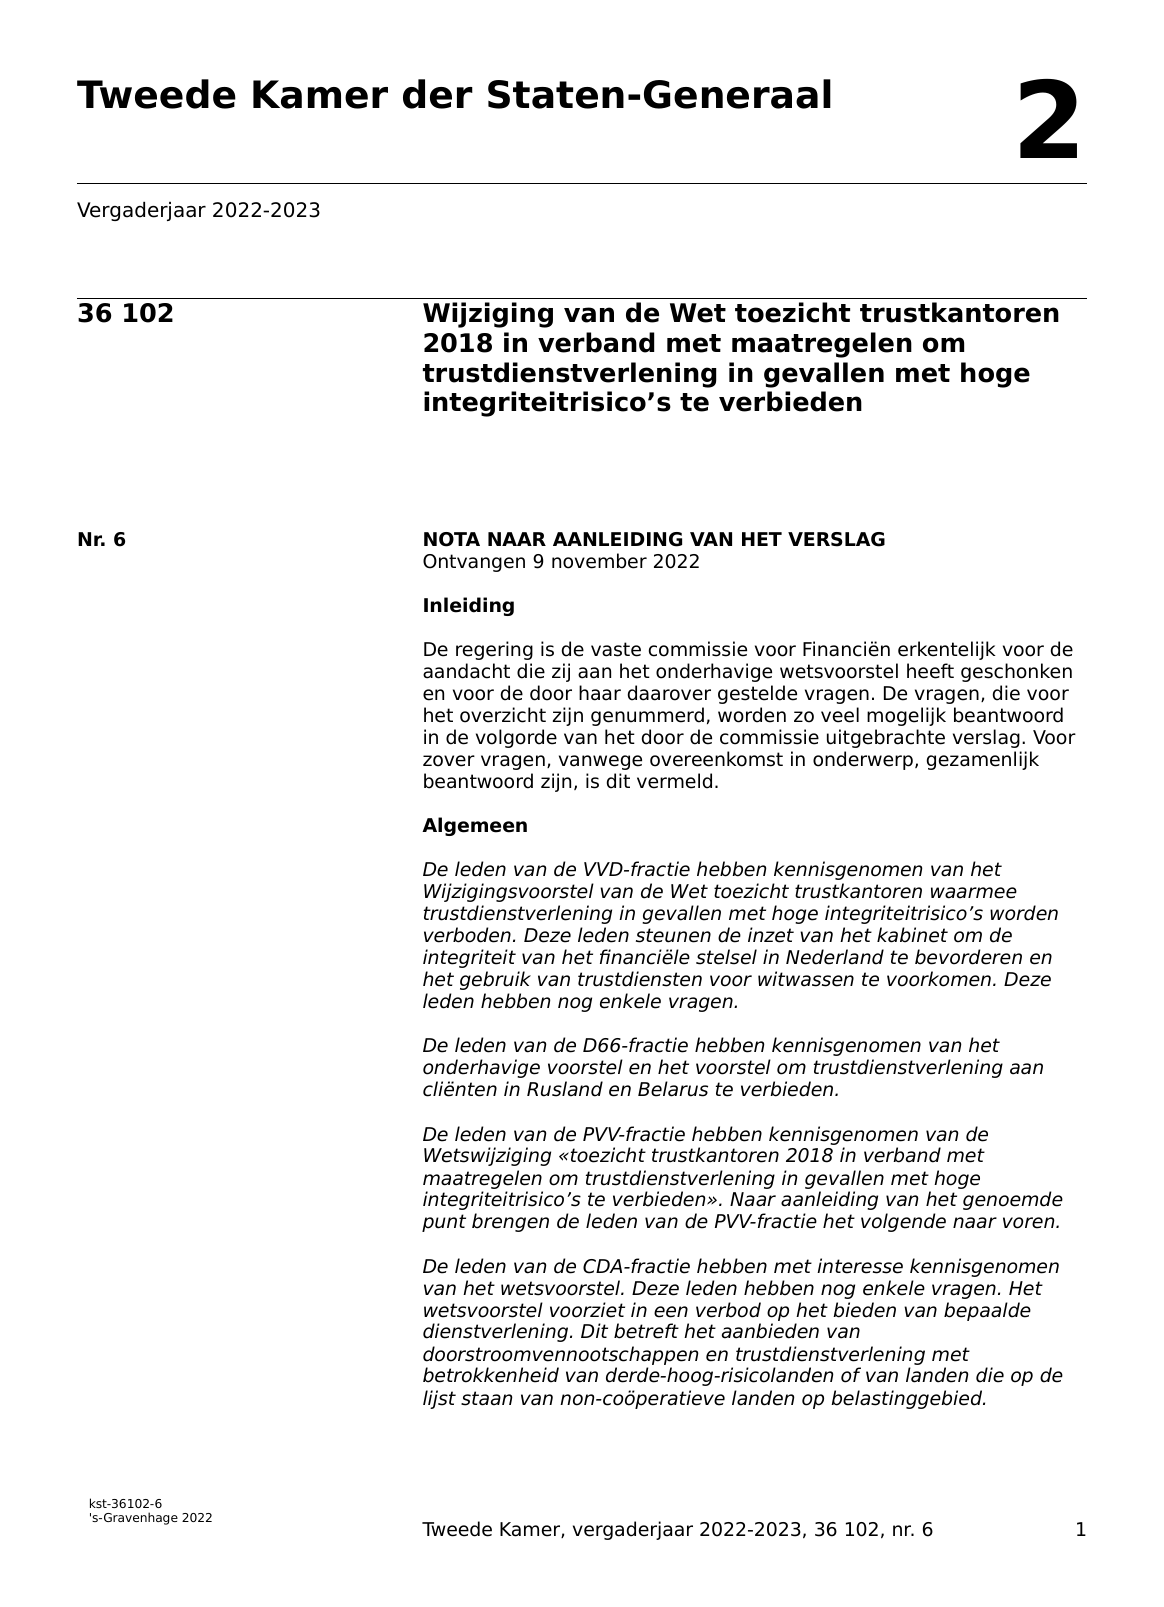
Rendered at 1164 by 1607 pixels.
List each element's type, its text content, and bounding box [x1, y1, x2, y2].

subtitle Inleiding [422, 595, 1087, 617]
subtitle 36 102 Wijziging van de Wet toezicht trustkantoren 2018 in verband met maatregelen om trustdienstverlening in gevallen met hoge integriteitrisico’s te verbieden [77, 299, 1087, 418]
text Ontvangen 9 november 2022 [422, 551, 1087, 573]
text De leden van de D66-fractie hebben kennisgenomen van het onderhavige voorstel en het voorstel om trustdienstverlening aan cliënten in Rusland en Belarus te verbieden. [422, 1035, 1087, 1101]
text De leden van de PVV-fractie hebben kennisgenomen van de Wetswijziging «toezicht trustkantoren 2018 in verband met maatregelen om trustdienstverlening in gevallen met hoge integriteitrisico’s te verbieden». Naar aanleiding van het genoemde punt brengen de leden van de PVV-fractie het volgende naar voren. [422, 1123, 1087, 1233]
subtitle Nr. 6 NOTA NAAR AANLEIDING VAN HET VERSLAG [77, 529, 1087, 551]
text De leden van de VVD-fractie hebben kennisgenomen van het Wijzigingsvoorstel van de Wet toezicht trustkantoren waarmee trustdienstverlening in gevallen met hoge integriteitrisico’s worden verboden. Deze leden steunen de inzet van het kabinet om de integriteit van het financiële stelsel in Nederland te bevorderen en het gebruik van trustdiensten voor witwassen te voorkomen. Deze leden hebben nog enkele vragen. [422, 859, 1087, 1013]
table_cell Vergaderjaar 2022-2023 [77, 184, 1087, 298]
text kst-36102-6 [88, 1497, 323, 1511]
text 's-Gravenhage 2022 [88, 1511, 323, 1525]
text De regering is de vaste commissie voor Financiën erkentelijk voor de aandacht die zij aan het onderhavige wetsvoorstel heeft geschonken en voor de door haar daarover gestelde vragen. De vragen, die voor het overzicht zijn genummerd, worden zo veel mogelijk beantwoord in de volgorde van het door de commissie uitgebrachte verslag. Voor zover vragen, vanwege overeenkomst in onderwerp, gezamenlijk beantwoord zijn, is dit vermeld. [422, 639, 1087, 793]
table_header Tweede Kamer der Staten-Generaal [77, 59, 886, 183]
subtitle Algemeen [422, 815, 1087, 837]
table_header 2 [886, 59, 1087, 183]
text De leden van de CDA-fractie hebben met interesse kennisgenomen van het wetsvoorstel. Deze leden hebben nog enkele vragen. Het wetsvoorstel voorziet in een verbod op het bieden van bepaalde dienstverlening. Dit betreft het aanbieden van doorstroomvennootschappen en trustdienstverlening met betrokkenheid van derde-hoog-risicolanden of van landen die op de lijst staan van non-coöperatieve landen op belastinggebied. [422, 1256, 1087, 1409]
